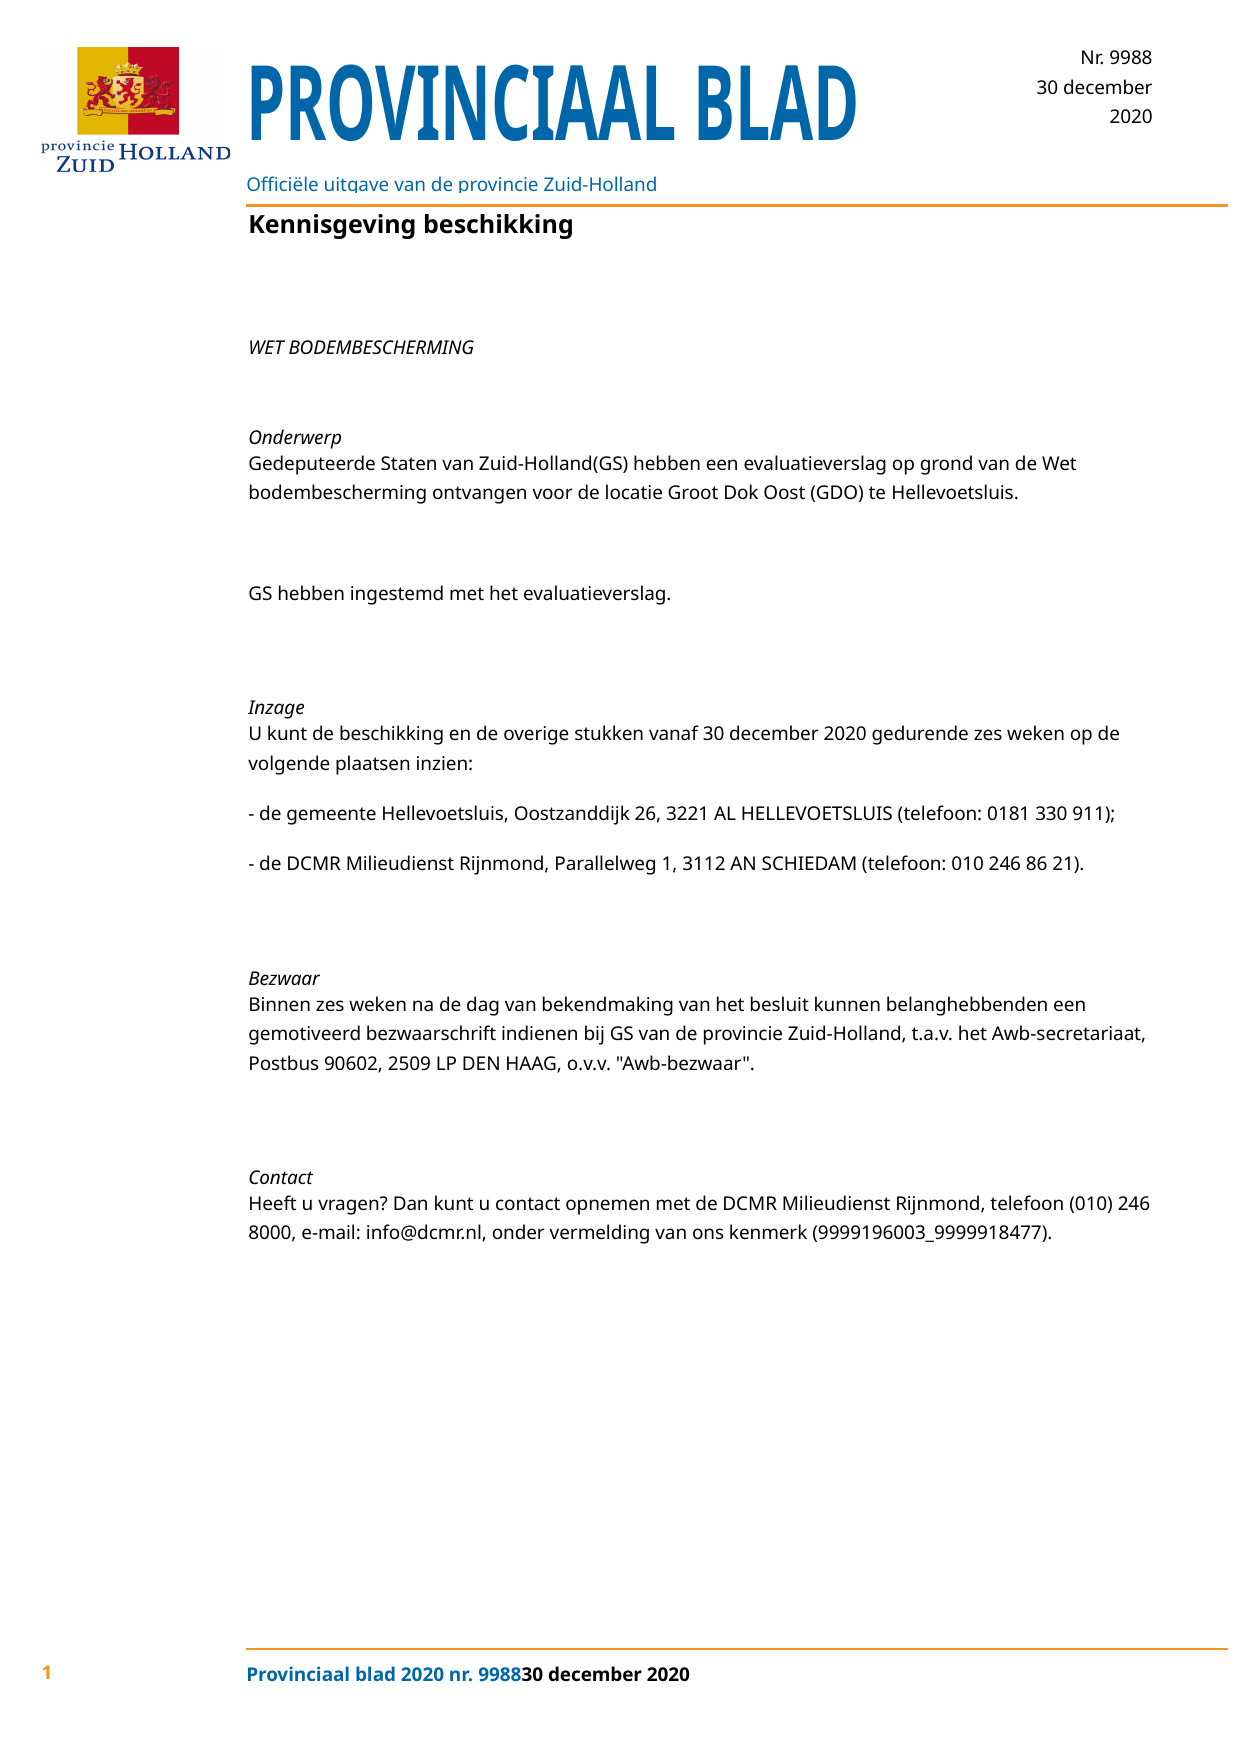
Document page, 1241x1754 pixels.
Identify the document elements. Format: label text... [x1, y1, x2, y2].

text U kunt de beschikking en de overige stukken vanaf 30 december 2020 gedurende zes weken op de volgende plaatsen inzien: [248, 720, 1152, 776]
text - de gemeente Hellevoetsluis, Oostzanddijk 26, 3221 AL HELLEVOETSLUIS (telefoon: 0181 330 911); [248, 800, 1152, 826]
text Kennisgeving beschikking [248, 207, 1152, 241]
text Inzage [248, 694, 1152, 720]
text - de DCMR Milieudienst Rijnmond, Parallelweg 1, 3112 AN SCHIEDAM (telefoon: 010 246 86 21). [248, 851, 1152, 876]
text WET BODEMBESCHERMING [248, 334, 1152, 360]
text Contact [248, 1164, 1152, 1190]
text Binnen zes weken na de dag van bekendmaking van het besluit kunnen belanghebbenden een gemotiveerd bezwaarschrift indienen bij GS van de provincie Zuid-Holland, t.a.v. het Awb-secretariaat, Postbus 90602, 2509 LP DEN HAAG, o.v.v. "Awb-bezwaar". [248, 991, 1152, 1076]
text Onderwerp [248, 424, 1152, 450]
text Heeft u vragen? Dan kunt u contact opnemen met de DCMR Milieudienst Rijnmond, telefoon (010) 246 8000, e-mail: info@dcmr.nl, onder vermelding van ons kenmerk (9999196003_9999918477). [248, 1190, 1152, 1245]
picture [41, 47, 231, 172]
text Gedeputeerde Staten van Zuid-Holland(GS) hebben een evaluatieverslag op grond van de Wet bodembescherming ontvangen voor de locatie Groot Dok Oost (GDO) te Hellevoetsluis. [248, 450, 1152, 505]
text GS hebben ingestemd met het evaluatieverslag. [248, 580, 1152, 606]
text Bezwaar [248, 965, 1152, 991]
